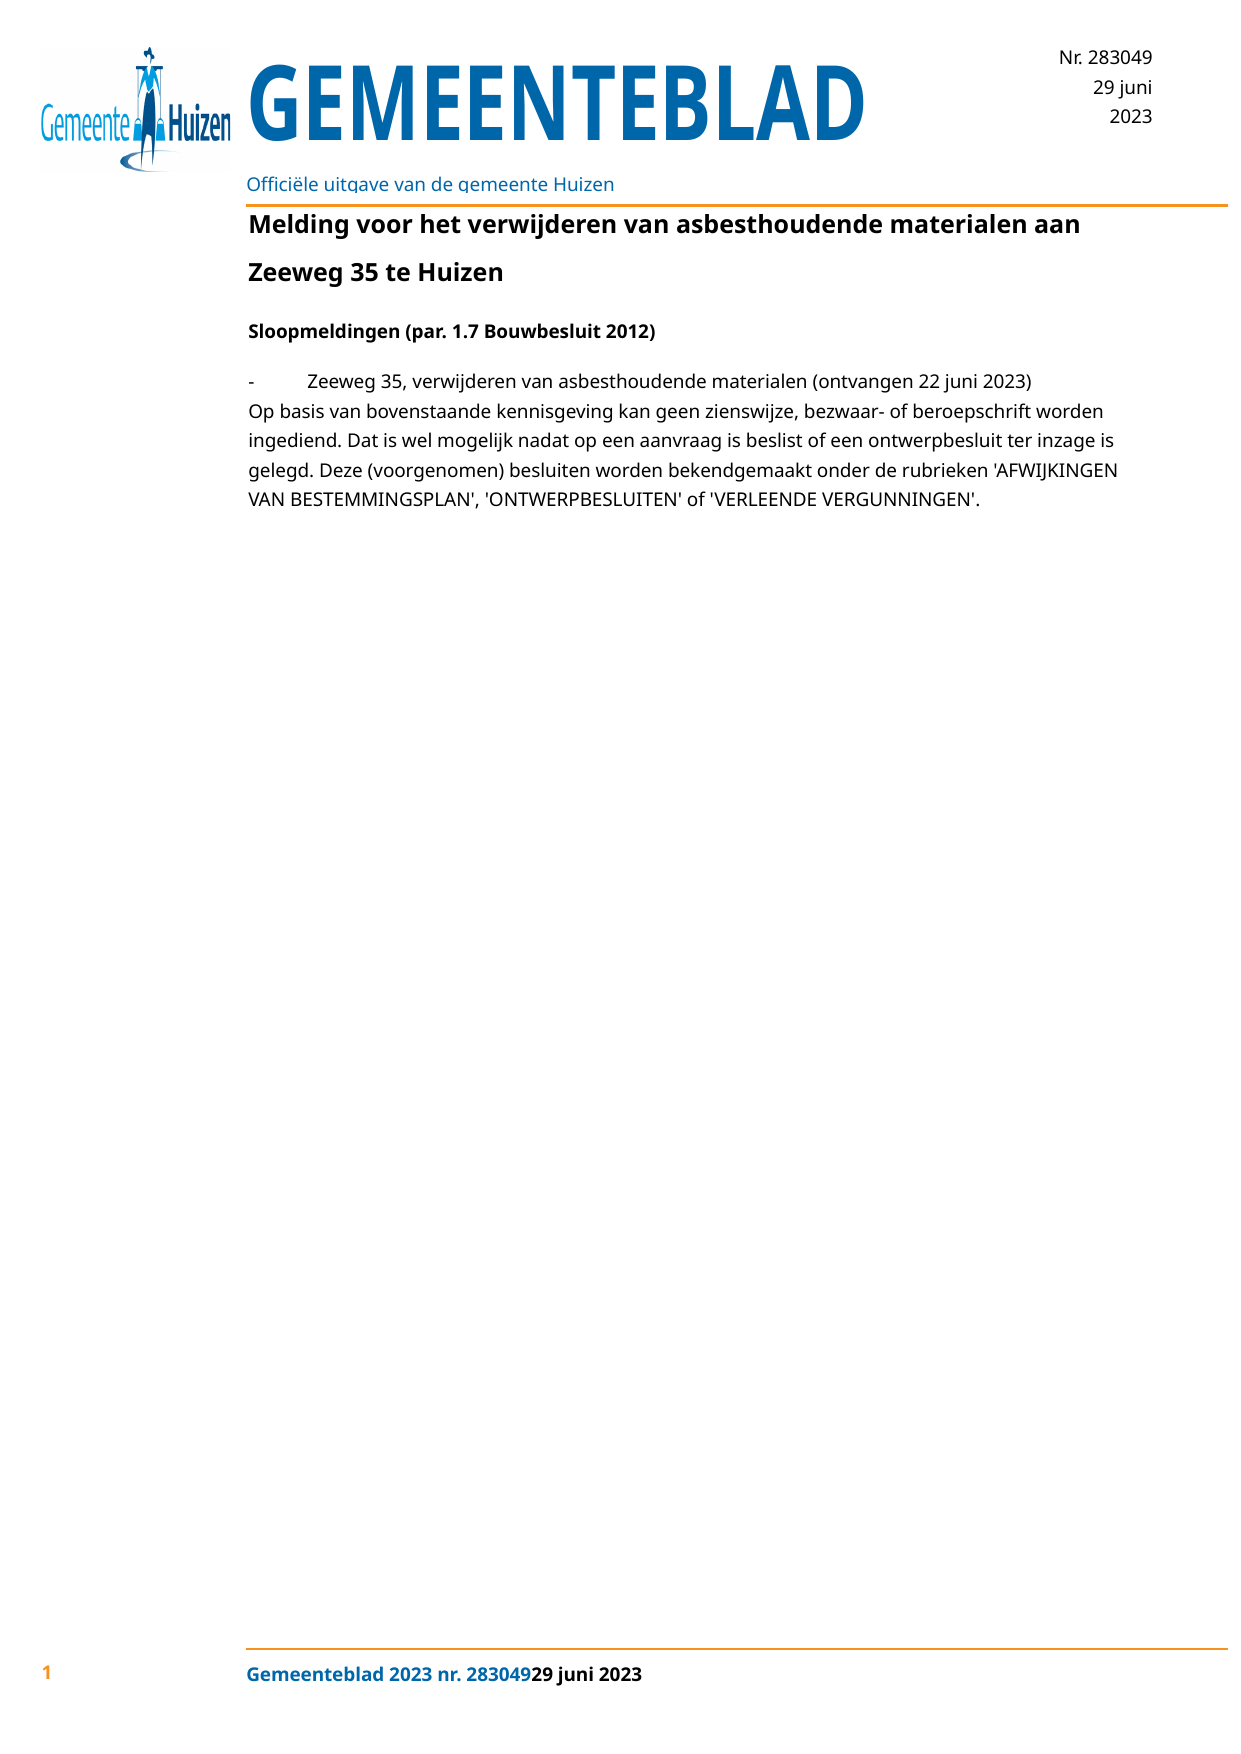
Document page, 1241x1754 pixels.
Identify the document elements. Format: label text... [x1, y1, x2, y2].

list Zeeweg 35, verwijderen van asbesthoudende materialen (ontvangen 22 juni 2023) [248, 368, 1152, 394]
text Op basis van bovenstaande kennisgeving kan geen zienswijze, bezwaar- of beroepschrift worden ingediend. Dat is wel mogelijk nadat op een aanvraag is beslist of een ontwerpbesluit ter inzage is gelegd. Deze (voorgenomen) besluiten worden bekendgemaakt onder de rubrieken 'AFWIJKINGEN VAN BESTEMMINGSPLAN', 'ONTWERPBESLUITEN' of 'VERLEENDE VERGUNNINGEN'. [248, 398, 1152, 512]
text Sloopmeldingen (par. 1.7 Bouwbesluit 2012) [248, 318, 1152, 344]
text Melding voor het verwijderen van asbesthoudende materialen aan Zeeweg 35 te Huizen [248, 207, 1152, 288]
picture [41, 47, 231, 172]
